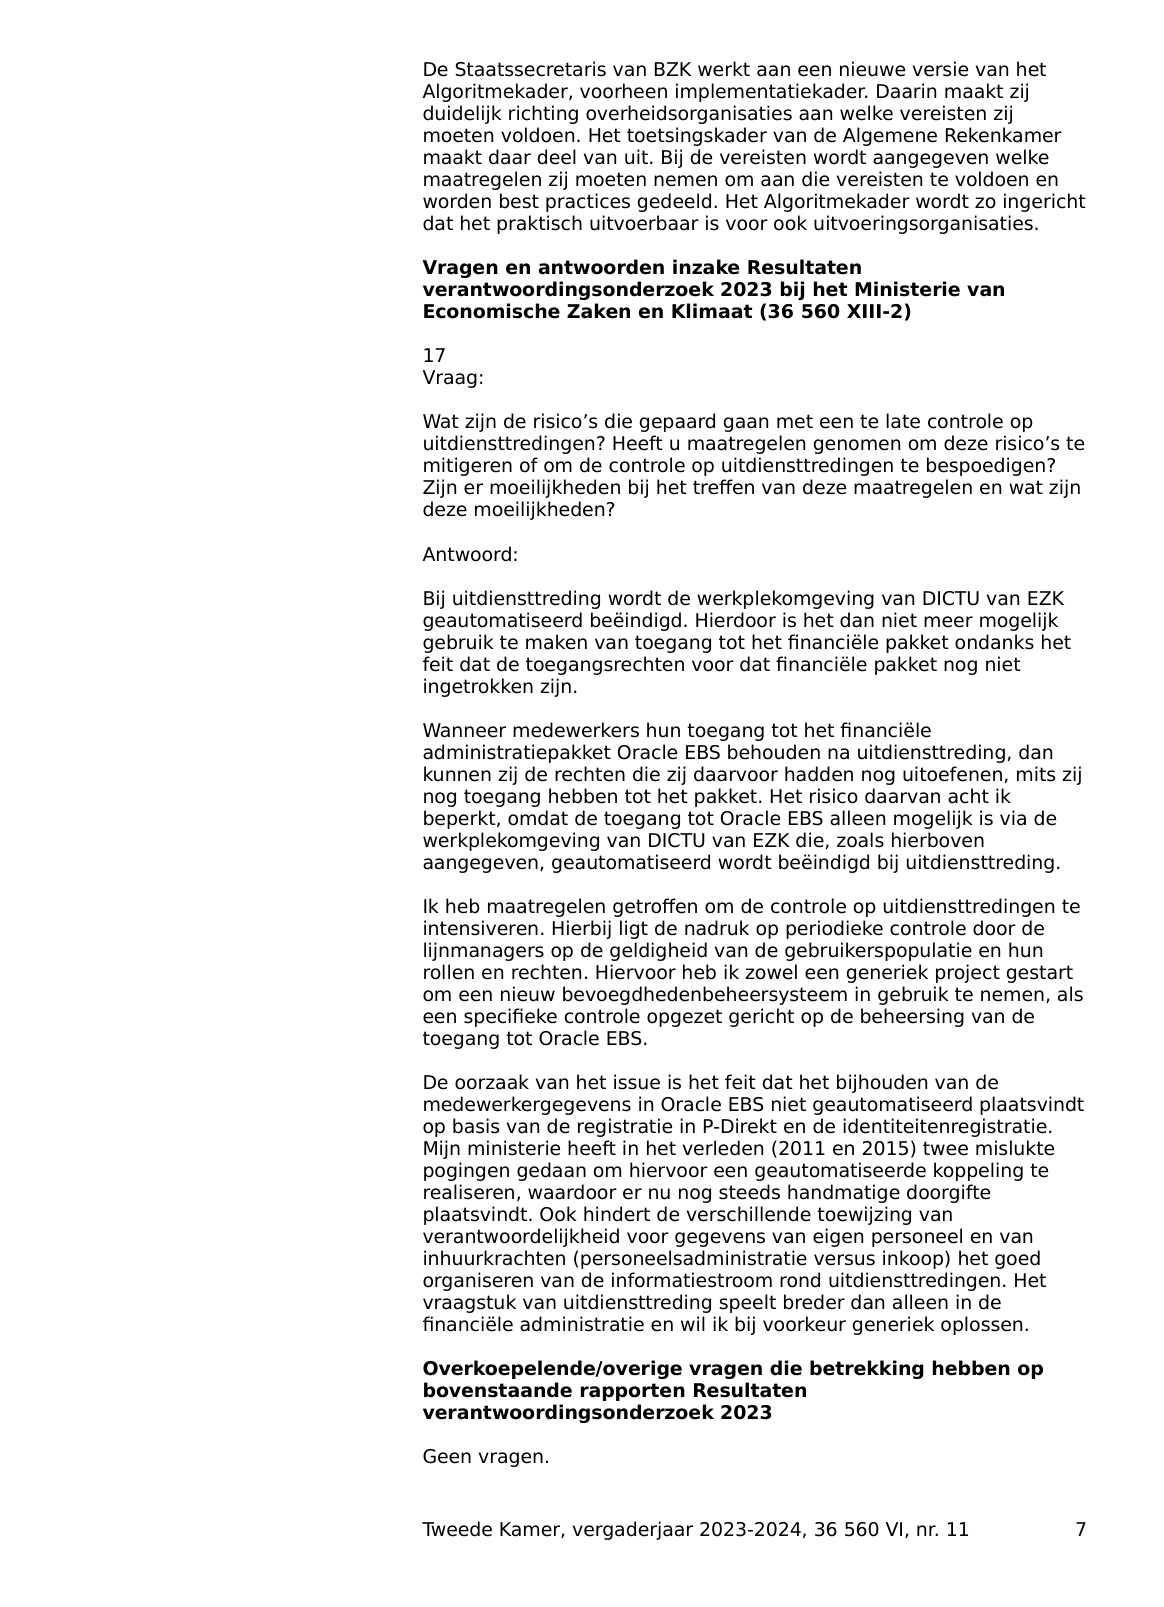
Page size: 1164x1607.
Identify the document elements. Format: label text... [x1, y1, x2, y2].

text De oorzaak van het issue is het feit dat het bijhouden van de medewerkergegevens in Oracle EBS niet geautomatiseerd plaatsvindt op basis van de registratie in P-Direkt en de identiteitenregistratie. Mijn ministerie heeft in het verleden (2011 en 2015) twee mislukte pogingen gedaan om hiervoor een geautomatiseerde koppeling te realiseren, waardoor er nu nog steeds handmatige doorgifte plaatsvindt. Ook hindert de verschillende toewijzing van verantwoordelijkheid voor gegevens van eigen personeel en van inhuurkrachten (personeelsadministratie versus inkoop) het goed organiseren van de informatiestroom rond uitdiensttredingen. Het vraagstuk van uitdiensttreding speelt breder dan alleen in de financiële administratie en wil ik bij voorkeur generiek oplossen. [422, 1072, 1087, 1336]
text 17 [422, 345, 1087, 367]
text Ik heb maatregelen getroffen om de controle op uitdiensttredingen te intensiveren. Hierbij ligt de nadruk op periodieke controle door de lijnmanagers op de geldigheid van de gebruikerspopulatie en hun rollen en rechten. Hiervoor heb ik zowel een generiek project gestart om een nieuw bevoegdhedenbeheersysteem in gebruik te nemen, als een specifieke controle opgezet gericht op de beheersing van de toegang tot Oracle EBS. [422, 896, 1087, 1049]
text Bij uitdiensttreding wordt de werkplekomgeving van DICTU van EZK geautomatiseerd beëindigd. Hierdoor is het dan niet meer mogelijk gebruik te maken van toegang tot het financiële pakket ondanks het feit dat de toegangsrechten voor dat financiële pakket nog niet ingetrokken zijn. [422, 588, 1087, 697]
text De Staatssecretaris van BZK werkt aan een nieuwe versie van het Algoritmekader, voorheen implementatiekader. Daarin maakt zij duidelijk richting overheidsorganisaties aan welke vereisten zij moeten voldoen. Het toetsingskader van de Algemene Rekenkamer maakt daar deel van uit. Bij de vereisten wordt aangegeven welke maatregelen zij moeten nemen om aan die vereisten te voldoen en worden best practices gedeeld. Het Algoritmekader wordt zo ingericht dat het praktisch uitvoerbaar is voor ook uitvoeringsorganisaties. [422, 59, 1087, 235]
text Wanneer medewerkers hun toegang tot het financiële administratiepakket Oracle EBS behouden na uitdiensttreding, dan kunnen zij de rechten die zij daarvoor hadden nog uitoefenen, mits zij nog toegang hebben tot het pakket. Het risico daarvan acht ik beperkt, omdat de toegang tot Oracle EBS alleen mogelijk is via de werkplekomgeving van DICTU van EZK die, zoals hierboven aangegeven, geautomatiseerd wordt beëindigd bij uitdiensttreding. [422, 720, 1087, 873]
text Wat zijn de risico’s die gepaard gaan met een te late controle op uitdiensttredingen? Heeft u maatregelen genomen om deze risico’s te mitigeren of om de controle op uitdiensttredingen te bespoedigen? Zijn er moeilijkheden bij het treffen van deze maatregelen en wat zijn deze moeilijkheden? [422, 411, 1087, 521]
text Vraag: [422, 367, 1087, 389]
subtitle Overkoepelende/overige vragen die betrekking hebben op bovenstaande rapporten Resultaten verantwoordingsonderzoek 2023 [422, 1358, 1087, 1424]
text Geen vragen. [422, 1446, 1087, 1468]
subtitle Vragen en antwoorden inzake Resultaten verantwoordingsonderzoek 2023 bij het Ministerie van Economische Zaken en Klimaat (36 560 XIII-2) [422, 257, 1087, 323]
text Antwoord: [422, 543, 1087, 565]
